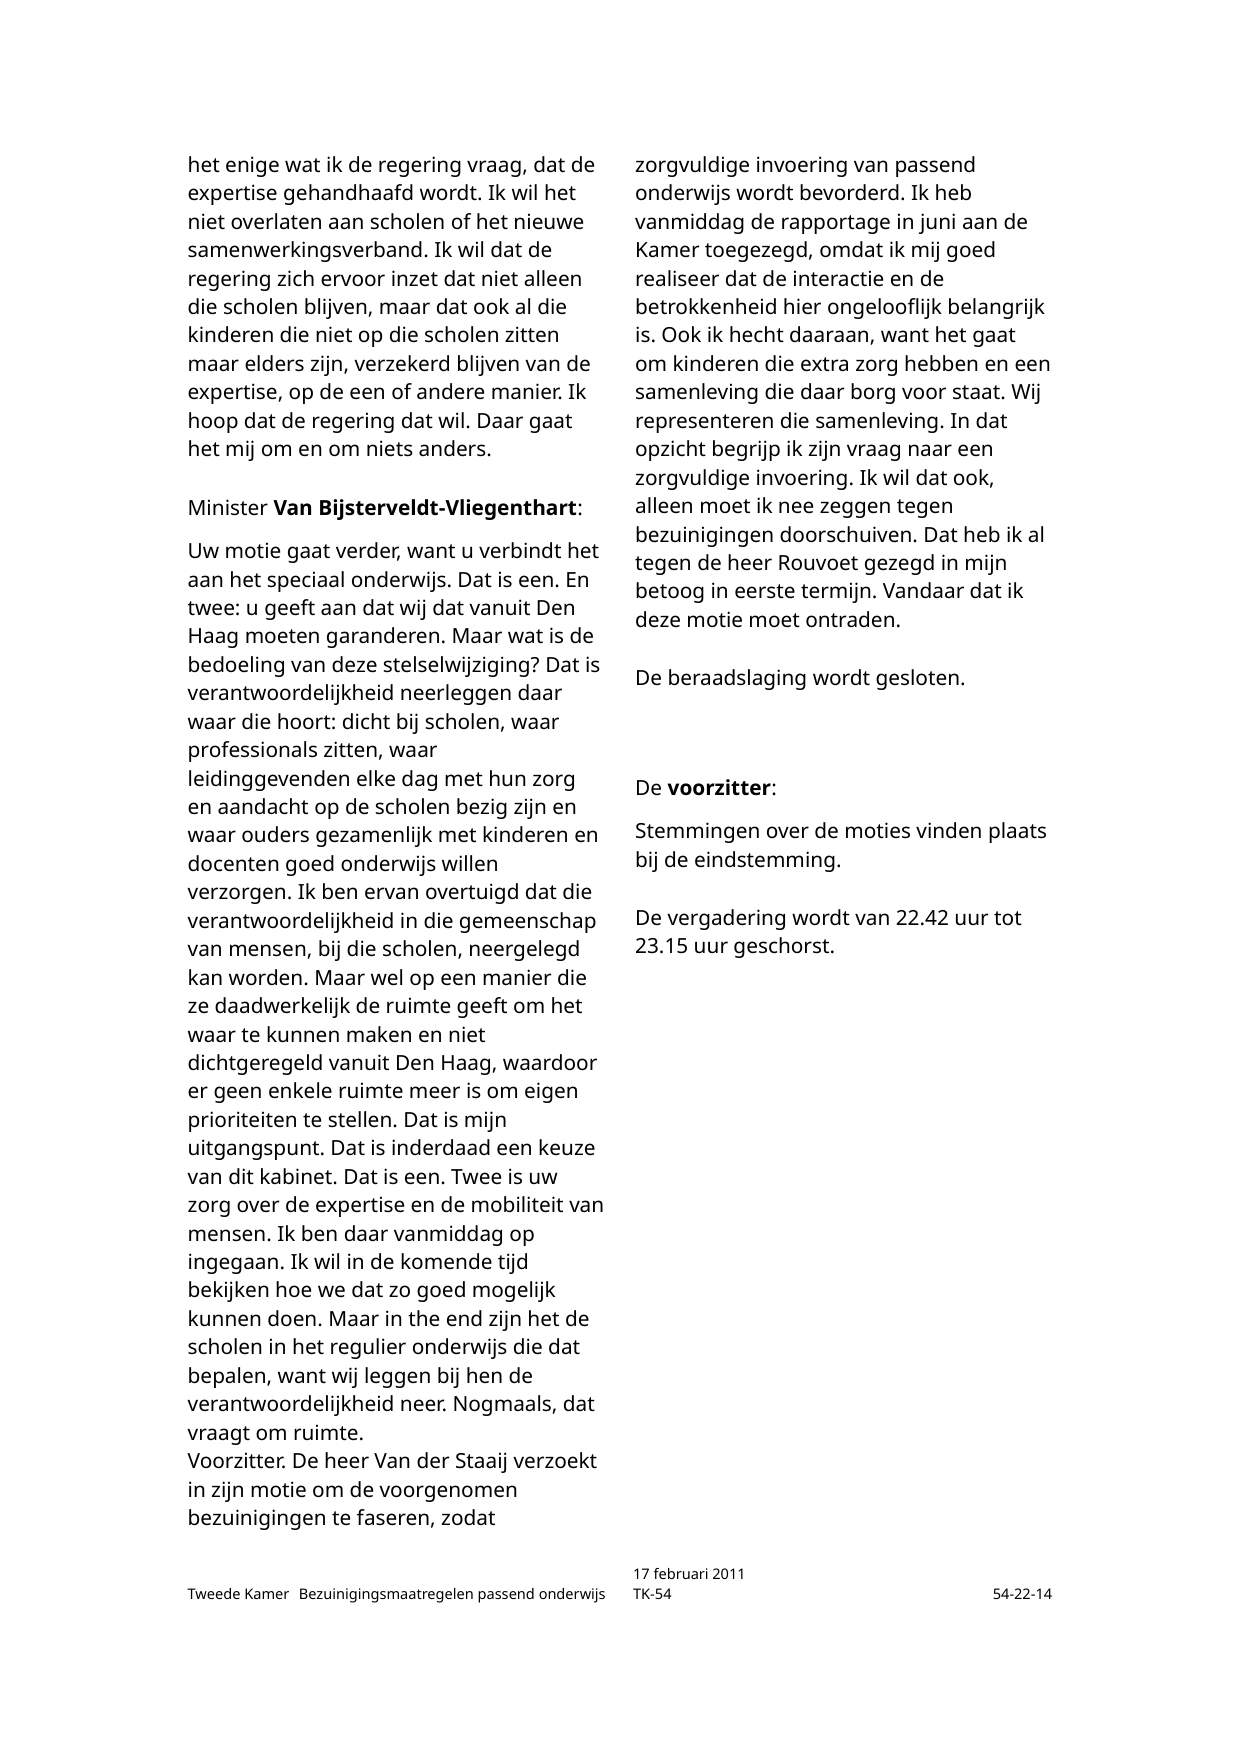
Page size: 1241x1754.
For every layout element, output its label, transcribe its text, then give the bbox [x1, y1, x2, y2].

text  [635, 722, 1053, 750]
text Minister Van Bijsterveldt-Vliegenthart: [187, 493, 605, 521]
text Uw motie gaat verder, want u verbindt het aan het speciaal onderwijs. Dat is een. En twee: u geeft aan dat wij dat vanuit Den Haag moeten garanderen. Maar wat is de bedoeling van deze stelselwijziging? Dat is verantwoordelijkheid neerleggen daar waar die hoort: dicht bij scholen, waar professionals zitten, waar leidinggevenden elke dag met hun zorg en aandacht op de scholen bezig zijn en waar ouders gezamenlijk met kinderen en docenten goed onderwijs willen verzorgen. Ik ben ervan overtuigd dat die verantwoordelijkheid in die gemeenschap van mensen, bij die scholen, neergelegd kan worden. Maar wel op een manier die ze daadwerkelijk de ruimte geeft om het waar te kunnen maken en niet dichtgeregeld vanuit Den Haag, waardoor er geen enkele ruimte meer is om eigen prioriteiten te stellen. Dat is mijn uitgangspunt. Dat is inderdaad een keuze van dit kabinet. Dat is een. Twee is uw zorg over de expertise en de mobiliteit van mensen. Ik ben daar vanmiddag op ingegaan. Ik wil in de komende tijd bekijken hoe we dat zo goed mogelijk kunnen doen. Maar in the end zijn het de scholen in het regulier onderwijs die dat bepalen, want wij leggen bij hen de verantwoordelijkheid neer. Nogmaals, dat vraagt om ruimte. [187, 536, 605, 1446]
text het enige wat ik de regering vraag, dat de expertise gehandhaafd wordt. Ik wil het niet overlaten aan scholen of het nieuwe samenwerkingsverband. Ik wil dat de regering zich ervoor inzet dat niet alleen die scholen blijven, maar dat ook al die kinderen die niet op die scholen zitten maar elders zijn, verzekerd blijven van de expertise, op de een of andere manier. Ik hoop dat de regering dat wil. Daar gaat het mij om en om niets anders. [187, 150, 605, 463]
text De vergadering wordt van 22.42 uur tot 23.15 uur geschorst. [635, 903, 1053, 960]
text De voorzitter: [635, 773, 1053, 801]
text Voorzitter. De heer Van der Staaij verzoekt in zijn motie om de voorgenomen bezuinigingen te faseren, zodat [187, 1446, 605, 1532]
text De beraadslaging wordt gesloten. [635, 663, 1053, 692]
text Stemmingen over de moties vinden plaats bij de eindstemming. [635, 816, 1053, 873]
text zorgvuldige invoering van passend onderwijs wordt bevorderd. Ik heb vanmiddag de rapportage in juni aan de Kamer toegezegd, omdat ik mij goed realiseer dat de interactie en de betrokkenheid hier ongelooflijk belangrijk is. Ook ik hecht daaraan, want het gaat om kinderen die extra zorg hebben en een samenleving die daar borg voor staat. Wij representeren die samenleving. In dat opzicht begrijp ik zijn vraag naar een zorgvuldige invoering. Ik wil dat ook, alleen moet ik nee zeggen tegen bezuinigingen doorschuiven. Dat heb ik al tegen de heer Rouvoet gezegd in mijn betoog in eerste termijn. Vandaar dat ik deze motie moet ontraden. [635, 150, 1053, 633]
